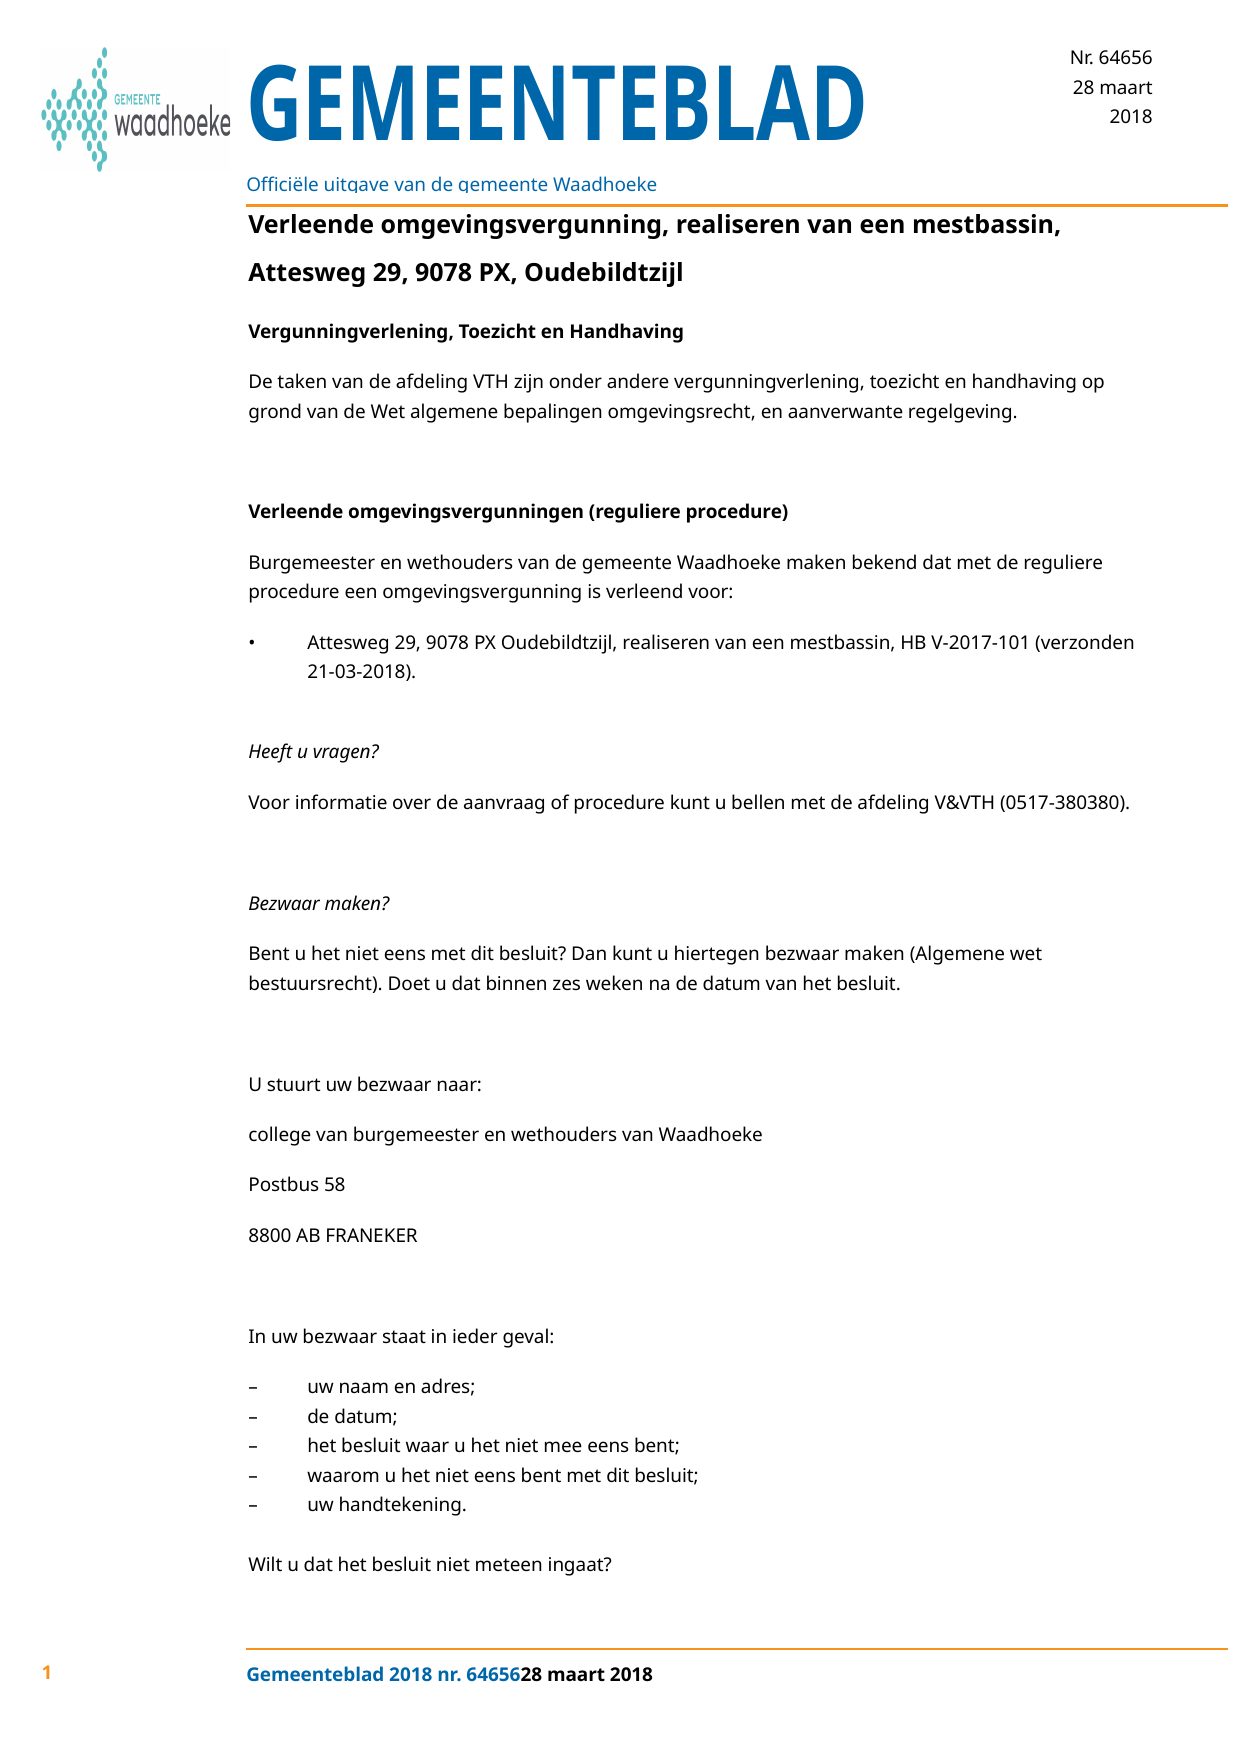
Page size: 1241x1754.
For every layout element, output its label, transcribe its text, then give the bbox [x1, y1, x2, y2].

list waarom u het niet eens bent met dit besluit; [248, 1462, 1152, 1488]
list de datum; [248, 1403, 1152, 1429]
text Burgemeester en wethouders van de gemeente Waadhoeke maken bekend dat met de reguliere procedure een omgevingsvergunning is verleend voor: [248, 549, 1152, 604]
text Bent u het niet eens met dit besluit? Dan kunt u hiertegen bezwaar maken (Algemene wet bestuursrecht). Doet u dat binnen zes weken na de datum van het besluit. [248, 940, 1152, 996]
text 8800 AB FRANEKER [248, 1222, 1152, 1248]
text Bezwaar maken? [248, 890, 1152, 916]
text Postbus 58 [248, 1172, 1152, 1197]
list Attesweg 29, 9078 PX Oudebildtzijl, realiseren van een mestbassin, HB V-2017-101 (verzonden 21-03-2018). [248, 629, 1152, 684]
text Wilt u dat het besluit niet meteen ingaat? [248, 1551, 1152, 1577]
text college van burgemeester en wethouders van Waadhoeke [248, 1121, 1152, 1147]
picture [41, 47, 231, 172]
text Verleende omgevingsvergunningen (reguliere procedure) [248, 499, 1152, 524]
text Heeft u vragen? [248, 739, 1152, 764]
list uw handtekening. [248, 1492, 1152, 1517]
text In uw bezwaar staat in ieder geval: [248, 1323, 1152, 1349]
text Verleende omgevingsvergunning, realiseren van een mestbassin, Attesweg 29, 9078 PX, Oudebildtzijl [248, 207, 1152, 288]
list uw naam en adres; [248, 1373, 1152, 1399]
text De taken van de afdeling VTH zijn onder andere vergunningverlening, toezicht en handhaving op grond van de Wet algemene bepalingen omgevingsrecht, en aanverwante regelgeving. [248, 368, 1152, 424]
list het besluit waar u het niet mee eens bent; [248, 1432, 1152, 1458]
text Vergunningverlening, Toezicht en Handhaving [248, 318, 1152, 344]
text Voor informatie over de aanvraag of procedure kunt u bellen met de afdeling V&VTH (0517-380380). [248, 789, 1152, 815]
text U stuurt uw bezwaar naar: [248, 1071, 1152, 1097]
